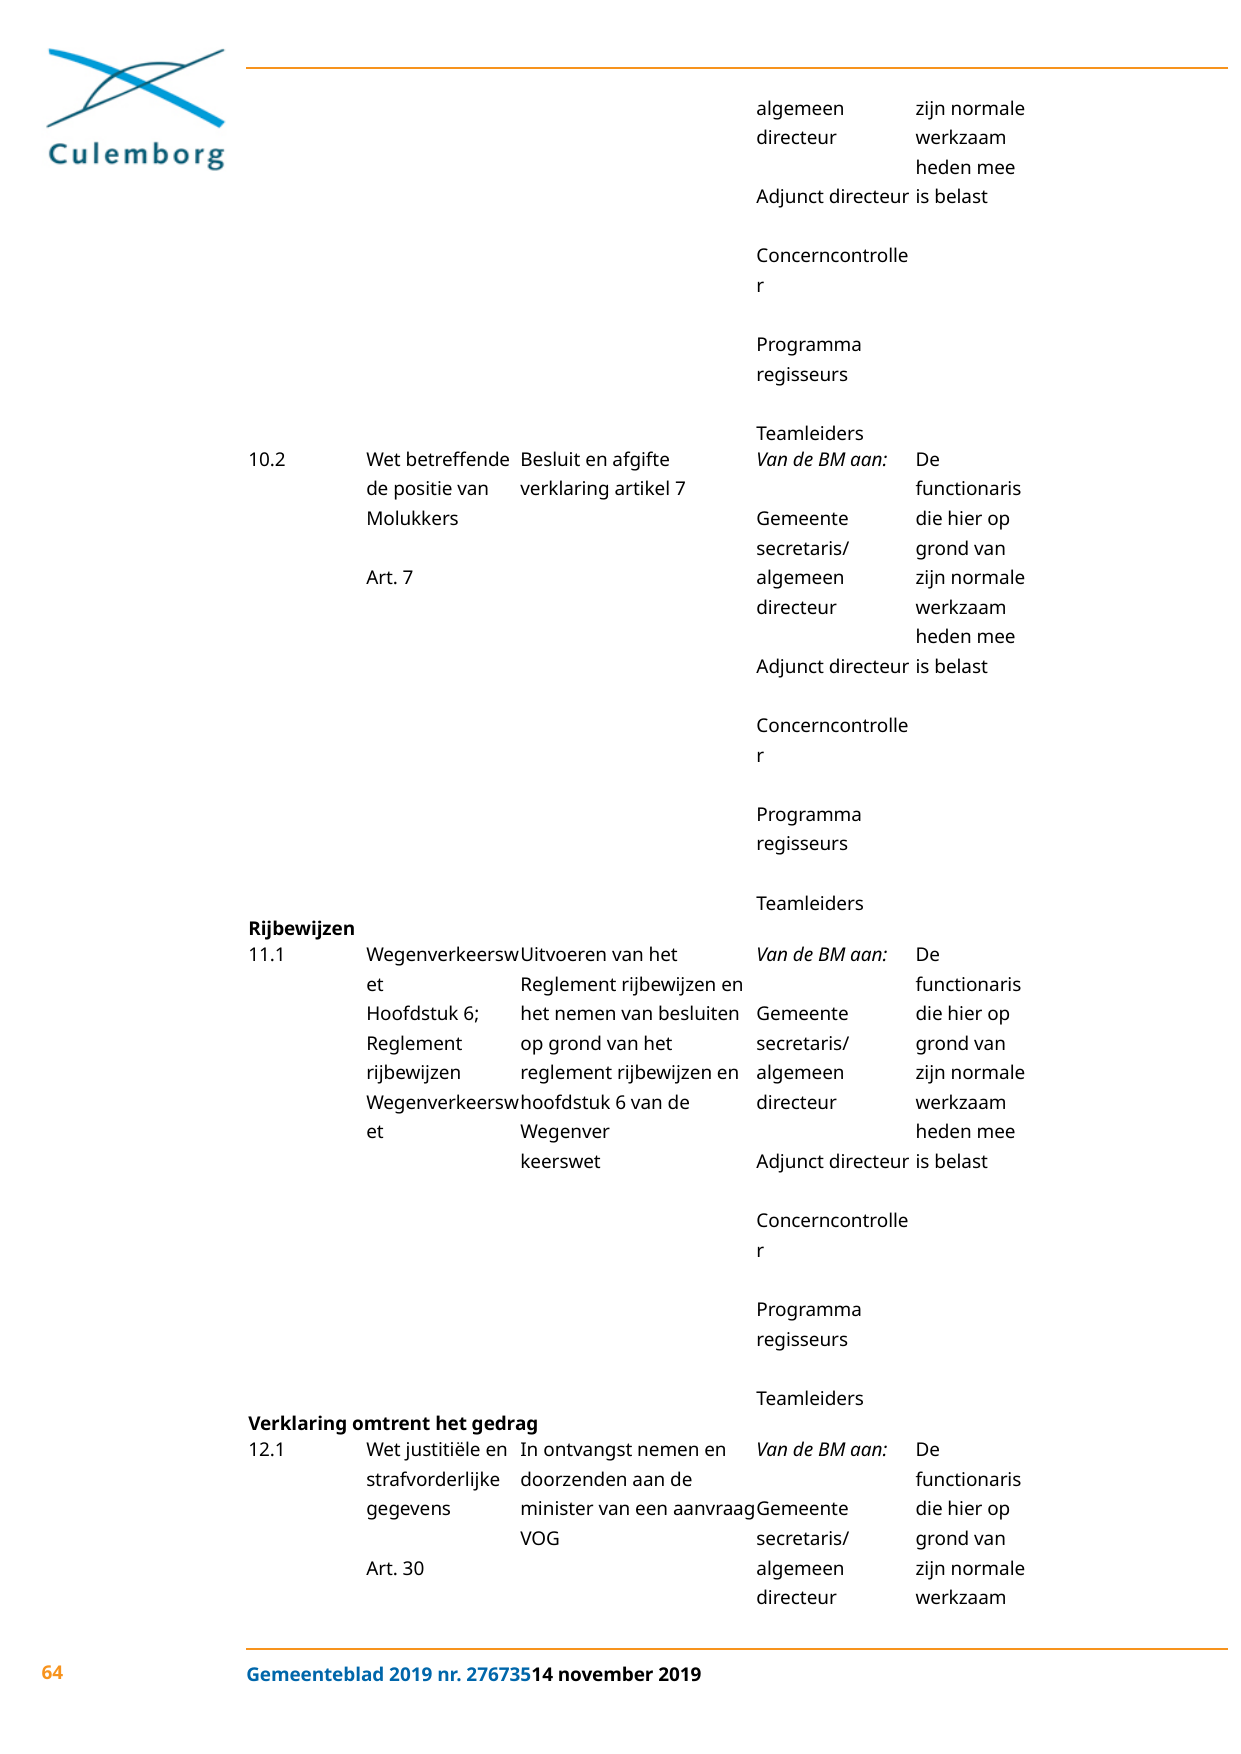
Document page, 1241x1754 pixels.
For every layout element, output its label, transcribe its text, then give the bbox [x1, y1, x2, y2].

table_cell Van de BM aan: Gemeente secretaris/ algemeen directeur Adjunct directeur Concerncontroller Programma regisseurs Teamleiders [756, 941, 915, 1411]
table_cell [1034, 95, 1152, 446]
table_cell [366, 95, 520, 446]
table_cell Wegenverkeerswet Hoofdstuk 6; Reglement rijbewijzen Wegenverkeerswet [366, 941, 520, 1411]
table_cell De functionaris die hier op grond van zijn normale werkzaam heden mee is belast [915, 941, 1033, 1411]
table_cell 11.1 [248, 941, 366, 1411]
table_cell [1034, 941, 1152, 1411]
table_cell [1034, 1436, 1152, 1610]
table_cell De functionaris die hier op grond van zijn normale werkzaam [915, 1436, 1033, 1610]
table_cell Uitvoeren van het Reglement rijbewijzen en het nemen van besluiten op grond van het reglement rijbewijzen en hoofdstuk 6 van de Wegenver keerswet [520, 941, 756, 1411]
table_cell Van de BM aan: Gemeente secretaris/ algemeen directeur [756, 1436, 915, 1610]
picture [41, 47, 231, 172]
table_cell algemeen directeur Adjunct directeur Concerncontroller Programma regisseurs Teamleiders [756, 95, 915, 446]
table_cell Besluit en afgifte verklaring artikel 7 [520, 446, 756, 915]
table_cell zijn normale werkzaam heden mee is belast [915, 95, 1033, 446]
table_cell [248, 95, 366, 446]
table_cell Van de BM aan: Gemeente secretaris/ algemeen directeur Adjunct directeur Concerncontroller Programma regisseurs Teamleiders [756, 446, 915, 915]
table_cell [1034, 446, 1152, 915]
table_cell 10.2 [248, 446, 366, 915]
table_cell 12.1 [248, 1436, 366, 1610]
table_cell Rijbewijzen [248, 915, 1152, 941]
table_cell In ontvangst nemen en doorzenden aan de minister van een aanvraag VOG [520, 1436, 756, 1610]
table_cell [520, 95, 756, 446]
table_cell Wet betreffende de positie van Molukkers Art. 7 [366, 446, 520, 915]
table_cell Wet justitiële en strafvorderlijke gegevens Art. 30 [366, 1436, 520, 1610]
table_cell De functionaris die hier op grond van zijn normale werkzaam heden mee is belast [915, 446, 1033, 915]
table_cell Verklaring omtrent het gedrag [248, 1411, 1152, 1436]
